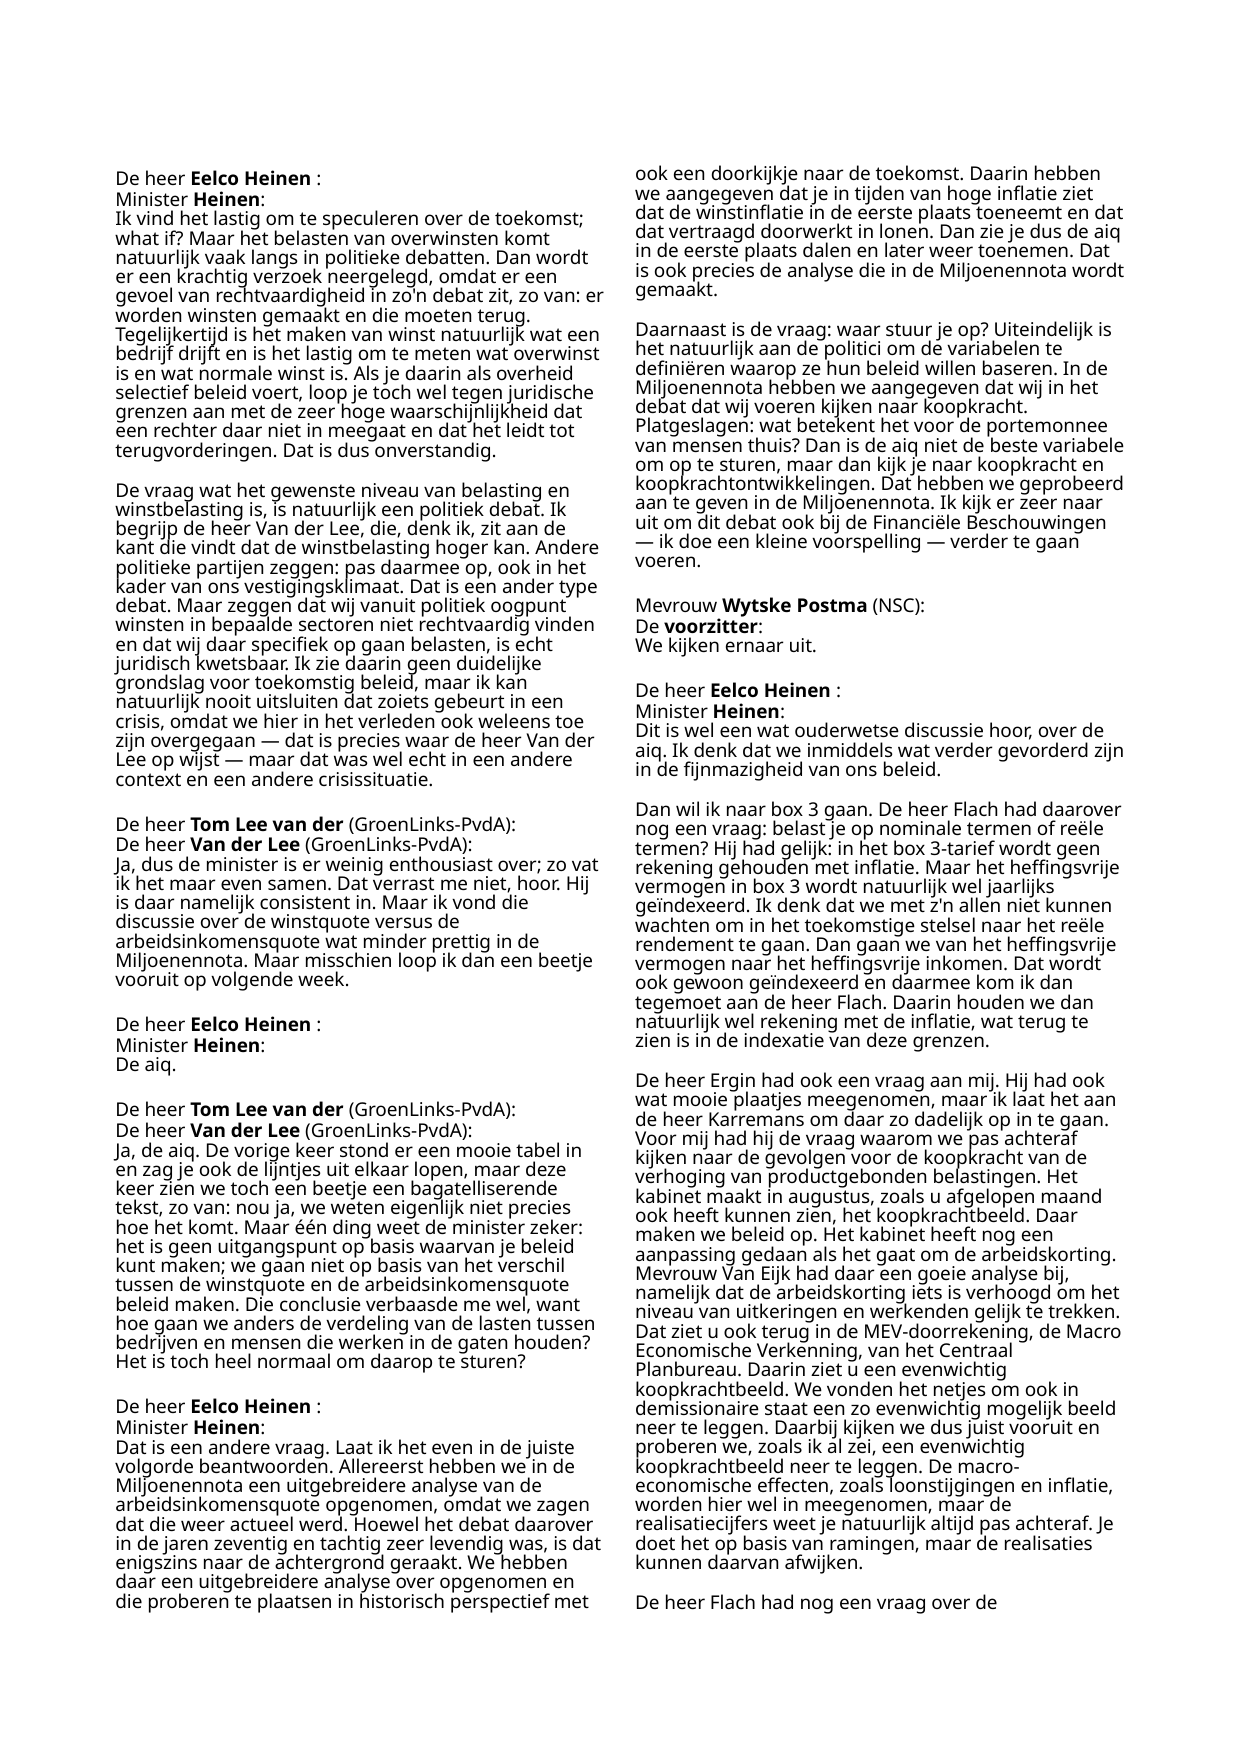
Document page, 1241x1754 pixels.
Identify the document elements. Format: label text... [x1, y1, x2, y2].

text De aiq. [115, 1056, 605, 1076]
text Daarnaast is de vraag: waar stuur je op? Uiteindelijk is het natuurlijk aan de politici om de variabelen te definiëren waarop ze hun beleid willen baseren. In de Miljoenennota hebben we aangegeven dat wij in het debat dat wij voeren kijken naar koopkracht. Platgeslagen: wat betekent het voor de portemonnee van mensen thuis? Dan is de aiq niet de beste variabele om op te sturen, maar dan kijk je naar koopkracht en koopkrachtontwikkelingen. Dat hebben we geprobeerd aan te geven in de Miljoenennota. Ik kijk er zeer naar uit om dit debat ook bij de Financiële Beschouwingen — ik doe een kleine voorspelling — verder te gaan voeren. [635, 321, 1125, 571]
text Minister Heinen: [635, 703, 1125, 722]
text Mevrouw Wytske Postma (NSC): [635, 592, 1125, 618]
text De heer Ergin had ook een vraag aan mij. Hij had ook wat mooie plaatjes meegenomen, maar ik laat het aan de heer Karremans om daar zo dadelijk op in te gaan. Voor mij had hij de vraag waarom we pas achteraf kijken naar de gevolgen voor de koopkracht van de verhoging van productgebonden belastingen. Het kabinet maakt in augustus, zoals u afgelopen maand ook heeft kunnen zien, het koopkrachtbeeld. Daar maken we beleid op. Het kabinet heeft nog een aanpassing gedaan als het gaat om de arbeidskorting. Mevrouw Van Eijk had daar een goeie analyse bij, namelijk dat de arbeidskorting iets is verhoogd om het niveau van uitkeringen en werkenden gelijk te trekken. Dat ziet u ook terug in de MEV-doorrekening, de Macro Economische Verkenning, van het Centraal Planbureau. Daarin ziet u een evenwichtig koopkrachtbeeld. We vonden het netjes om ook in demissionaire staat een zo evenwichtig mogelijk beeld neer te leggen. Daarbij kijken we dus juist vooruit en proberen we, zoals ik al zei, een evenwichtig koopkrachtbeeld neer te leggen. De macro-economische effecten, zoals loonstijgingen en inflatie, worden hier wel in meegenomen, maar de realisatiecijfers weet je natuurlijk altijd pas achteraf. Je doet het op basis van ramingen, maar de realisaties kunnen daarvan afwijken. [635, 1072, 1125, 1573]
text Dan wil ik naar box 3 gaan. De heer Flach had daarover nog een vraag: belast je op nominale termen of reële termen? Hij had gelijk: in het box 3-tarief wordt geen rekening gehouden met inflatie. Maar het heffingsvrije vermogen in box 3 wordt natuurlijk wel jaarlijks geïndexeerd. Ik denk dat we met z'n allen niet kunnen wachten om in het toekomstige stelsel naar het reële rendement te gaan. Dan gaan we van het heffingsvrije vermogen naar het heffingsvrije inkomen. Dat wordt ook gewoon geïndexeerd en daarmee kom ik dan tegemoet aan de heer Flach. Daarin houden we dan natuurlijk wel rekening met de inflatie, wat terug te zien is in de indexatie van deze grenzen. [635, 801, 1125, 1051]
text De heer Flach had nog een vraag over de [635, 1594, 1125, 1613]
text Minister Heinen: [115, 1037, 605, 1056]
text Ja, de aiq. De vorige keer stond er een mooie tabel in en zag je ook de lijntjes uit elkaar lopen, maar deze keer zien we toch een beetje een bagatelliserende tekst, zo van: nou ja, we weten eigenlijk niet precies hoe het komt. Maar één ding weet de minister zeker: het is geen uitgangspunt op basis waarvan je beleid kunt maken; we gaan niet op basis van het verschil tussen de winstquote en de arbeidsinkomensquote beleid maken. Die conclusie verbaasde me wel, want hoe gaan we anders de verdeling van de lasten tussen bedrijven en mensen die werken in de gaten houden? Het is toch heel normaal om daarop te sturen? [115, 1142, 605, 1373]
text ook een doorkijkje naar de toekomst. Daarin hebben we aangegeven dat je in tijden van hoge inflatie ziet dat de winstinflatie in de eerste plaats toeneemt en dat dat vertraagd doorwerkt in lonen. Dan zie je dus de aiq in de eerste plaats dalen en later weer toenemen. Dat is ook precies de analyse die in de Miljoenennota wordt gemaakt. [635, 165, 1125, 300]
text De heer Eelco Heinen : [115, 165, 605, 191]
text De heer Eelco Heinen : [115, 1394, 605, 1419]
text De heer Van der Lee (GroenLinks-PvdA): [115, 1122, 605, 1142]
text De heer Van der Lee (GroenLinks-PvdA): [115, 836, 605, 856]
text De heer Eelco Heinen : [115, 1011, 605, 1037]
text De heer Tom Lee van der (GroenLinks-PvdA): [115, 1097, 605, 1122]
text Minister Heinen: [115, 191, 605, 210]
text De heer Eelco Heinen : [635, 677, 1125, 703]
text De heer Tom Lee van der (GroenLinks-PvdA): [115, 811, 605, 836]
text Ik vind het lastig om te speculeren over de toekomst; what if? Maar het belasten van overwinsten komt natuurlijk vaak langs in politieke debatten. Dan wordt er een krachtig verzoek neergelegd, omdat er een gevoel van rechtvaardigheid in zo'n debat zit, zo van: er worden winsten gemaakt en die moeten terug. Tegelijkertijd is het maken van winst natuurlijk wat een bedrijf drijft en is het lastig om te meten wat overwinst is en wat normale winst is. Als je daarin als overheid selectief beleid voert, loop je toch wel tegen juridische grenzen aan met de zeer hoge waarschijnlijkheid dat een rechter daar niet in meegaat en dat het leidt tot terugvorderingen. Dat is dus onverstandig. [115, 210, 605, 461]
text Ja, dus de minister is er weinig enthousiast over; zo vat ik het maar even samen. Dat verrast me niet, hoor. Hij is daar namelijk consistent in. Maar ik vond die discussie over de winstquote versus de arbeidsinkomensquote wat minder prettig in de Miljoenennota. Maar misschien loop ik dan een beetje vooruit op volgende week. [115, 856, 605, 991]
text De voorzitter: [635, 618, 1125, 637]
text De vraag wat het gewenste niveau van belasting en winstbelasting is, is natuurlijk een politiek debat. Ik begrijp de heer Van der Lee, die, denk ik, zit aan de kant die vindt dat de winstbelasting hoger kan. Andere politieke partijen zeggen: pas daarmee op, ook in het kader van ons vestigingsklimaat. Dat is een ander type debat. Maar zeggen dat wij vanuit politiek oogpunt winsten in bepaalde sectoren niet rechtvaardig vinden en dat wij daar specifiek op gaan belasten, is echt juridisch kwetsbaar. Ik zie daarin geen duidelijke grondslag voor toekomstig beleid, maar ik kan natuurlijk nooit uitsluiten dat zoiets gebeurt in een crisis, omdat we hier in het verleden ook weleens toe zijn overgegaan — dat is precies waar de heer Van der Lee op wijst — maar dat was wel echt in een andere context en een andere crisissituatie. [115, 482, 605, 790]
text Dit is wel een wat ouderwetse discussie hoor, over de aiq. Ik denk dat we inmiddels wat verder gevorderd zijn in de fijnmazigheid van ons beleid. [635, 722, 1125, 780]
text Minister Heinen: [115, 1419, 605, 1439]
text Dat is een andere vraag. Laat ik het even in de juiste volgorde beantwoorden. Allereerst hebben we in de Miljoenennota een uitgebreidere analyse van de arbeidsinkomensquote opgenomen, omdat we zagen dat die weer actueel werd. Hoewel het debat daarover in de jaren zeventig en tachtig zeer levendig was, is dat enigszins naar de achtergrond geraakt. We hebben daar een uitgebreidere analyse over opgenomen en die proberen te plaatsen in historisch perspectief met [115, 1439, 605, 1612]
text We kijken ernaar uit. [635, 637, 1125, 657]
